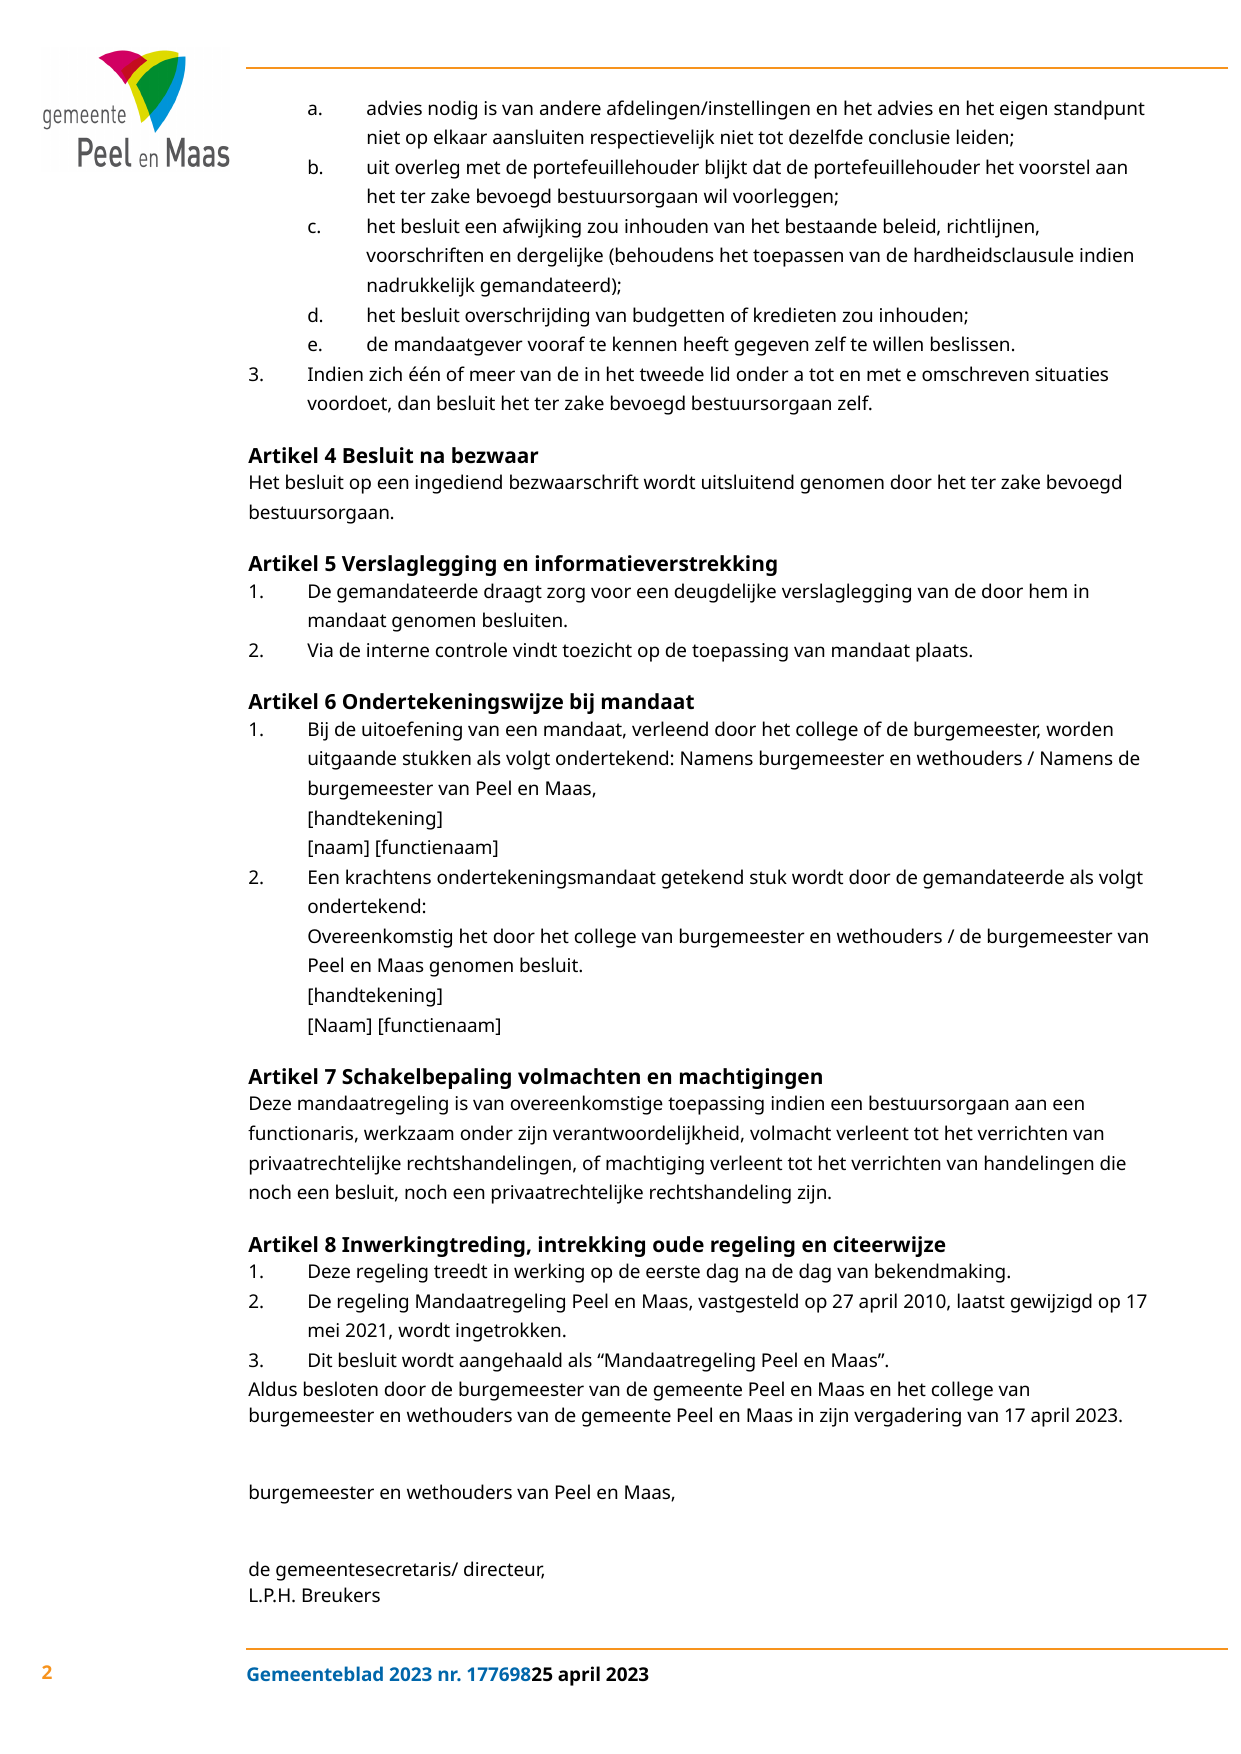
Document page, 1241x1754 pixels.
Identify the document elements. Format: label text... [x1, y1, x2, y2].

list Deze regeling treedt in werking op de eerste dag na de dag van bekendmaking. [248, 1258, 1152, 1284]
text Artikel 7 Schakelbepaling volmachten en machtigingen [248, 1062, 1152, 1091]
list Bij de uitoefening van een mandaat, verleend door het college of de burgemeester, worden uitgaande stukken als volgt ondertekend: Namens burgemeester en wethouders / Namens de burgemeester van Peel en Maas, [248, 716, 1152, 801]
text burgemeester en wethouders van Peel en Maas, [248, 1479, 1152, 1505]
list [handtekening] [248, 805, 1152, 830]
text L.P.H. Breukers [248, 1582, 1152, 1608]
list uit overleg met de portefeuillehouder blijkt dat de portefeuillehouder het voorstel aan het ter zake bevoegd bestuursorgaan wil voorleggen; [307, 154, 1152, 209]
text Artikel 6 Ondertekeningswijze bij mandaat [248, 687, 1152, 716]
text Artikel 5 Verslaglegging en informatieverstrekking [248, 549, 1152, 578]
list De gemandateerde draagt zorg voor een deugdelijke verslaglegging van de door hem in mandaat genomen besluiten. [248, 578, 1152, 633]
list Indien zich één of meer van de in het tweede lid onder a tot en met e omschreven situaties voordoet, dan besluit het ter zake bevoegd bestuursorgaan zelf. [248, 361, 1152, 416]
list Een krachtens ondertekeningsmandaat getekend stuk wordt door de gemandateerde als volgt ondertekend: [248, 864, 1152, 919]
picture [41, 47, 231, 172]
list het besluit een afwijking zou inhouden van het bestaande beleid, richtlijnen, voorschriften en dergelijke (behoudens het toepassen van de hardheidsclausule indien nadrukkelijk gemandateerd); [307, 213, 1152, 298]
list Dit besluit wordt aangehaald als “Mandaatregeling Peel en Maas”. [248, 1347, 1152, 1373]
text Aldus besloten door de burgemeester van de gemeente Peel en Maas en het college van burgemeester en wethouders van de gemeente Peel en Maas in zijn vergadering van 17 april 2023. [248, 1377, 1152, 1428]
text Deze mandaatregeling is van overeenkomstige toepassing indien een bestuursorgaan aan een functionaris, werkzaam onder zijn verantwoordelijkheid, volmacht verleent tot het verrichten van privaatrechtelijke rechtshandelingen, of machtiging verleent tot het verrichten van handelingen die noch een besluit, noch een privaatrechtelijke rechtshandeling zijn. [248, 1091, 1152, 1205]
list de mandaatgever vooraf te kennen heeft gegeven zelf te willen beslissen. [307, 331, 1152, 357]
list De regeling Mandaatregeling Peel en Maas, vastgesteld op 27 april 2010, laatst gewijzigd op 17 mei 2021, wordt ingetrokken. [248, 1288, 1152, 1343]
text Artikel 8 Inwerkingtreding, intrekking oude regeling en citeerwijze [248, 1230, 1152, 1258]
list [handtekening] [248, 982, 1152, 1008]
text de gemeentesecretaris/ directeur, [248, 1557, 1152, 1582]
list het besluit overschrijding van budgetten of kredieten zou inhouden; [307, 302, 1152, 328]
list [Naam] [functienaam] [248, 1012, 1152, 1037]
text Het besluit op een ingediend bezwaarschrift wordt uitsluitend genomen door het ter zake bevoegd bestuursorgaan. [248, 469, 1152, 525]
list [naam] [functienaam] [248, 834, 1152, 860]
list Overeenkomstig het door het college van burgemeester en wethouders / de burgemeester van Peel en Maas genomen besluit. [248, 923, 1152, 978]
list Via de interne controle vindt toezicht op de toepassing van mandaat plaats. [248, 637, 1152, 663]
list advies nodig is van andere afdelingen/instellingen en het advies en het eigen standpunt niet op elkaar aansluiten respectievelijk niet tot dezelfde conclusie leiden; [307, 95, 1152, 150]
text Artikel 4 Besluit na bezwaar [248, 441, 1152, 469]
